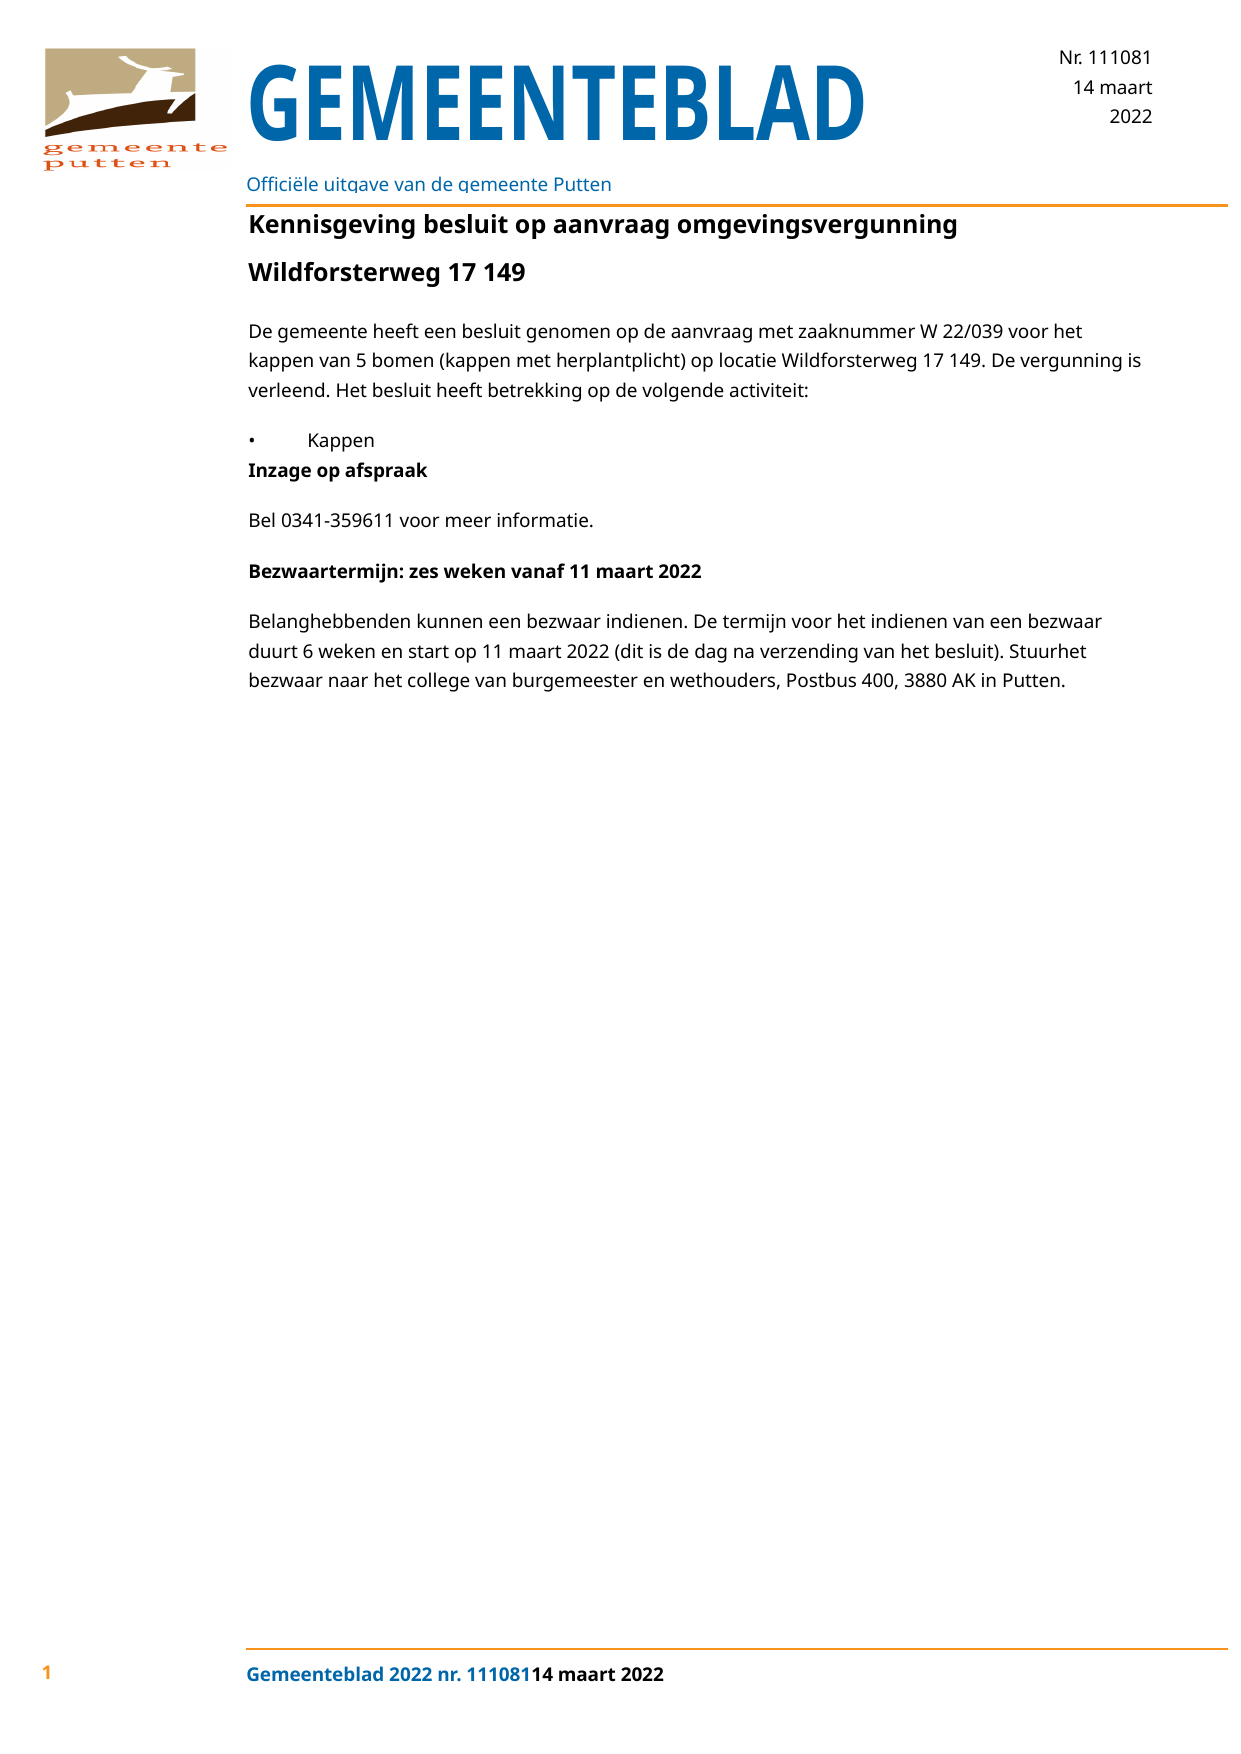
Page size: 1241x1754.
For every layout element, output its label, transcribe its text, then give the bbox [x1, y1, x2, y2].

text Belanghebbenden kunnen een bezwaar indienen. De termijn voor het indienen van een bezwaar duurt 6 weken en start op 11 maart 2022 (dit is de dag na verzending van het besluit). Stuurhet bezwaar naar het college van burgemeester en wethouders, Postbus 400, 3880 AK in Putten. [248, 608, 1152, 693]
list Kappen [248, 427, 1152, 453]
text De gemeente heeft een besluit genomen op de aanvraag met zaaknummer W 22/039 voor het kappen van 5 bomen (kappen met herplantplicht) op locatie Wildforsterweg 17 149. De vergunning is verleend. Het besluit heeft betrekking op de volgende activiteit: [248, 318, 1152, 403]
text Bel 0341-359611 voor meer informatie. [248, 507, 1152, 533]
text Inzage op afspraak [248, 457, 1152, 483]
text Kennisgeving besluit op aanvraag omgevingsvergunning Wildforsterweg 17 149 [248, 207, 1152, 288]
picture [41, 47, 231, 172]
text Bezwaartermijn: zes weken vanaf 11 maart 2022 [248, 558, 1152, 584]
